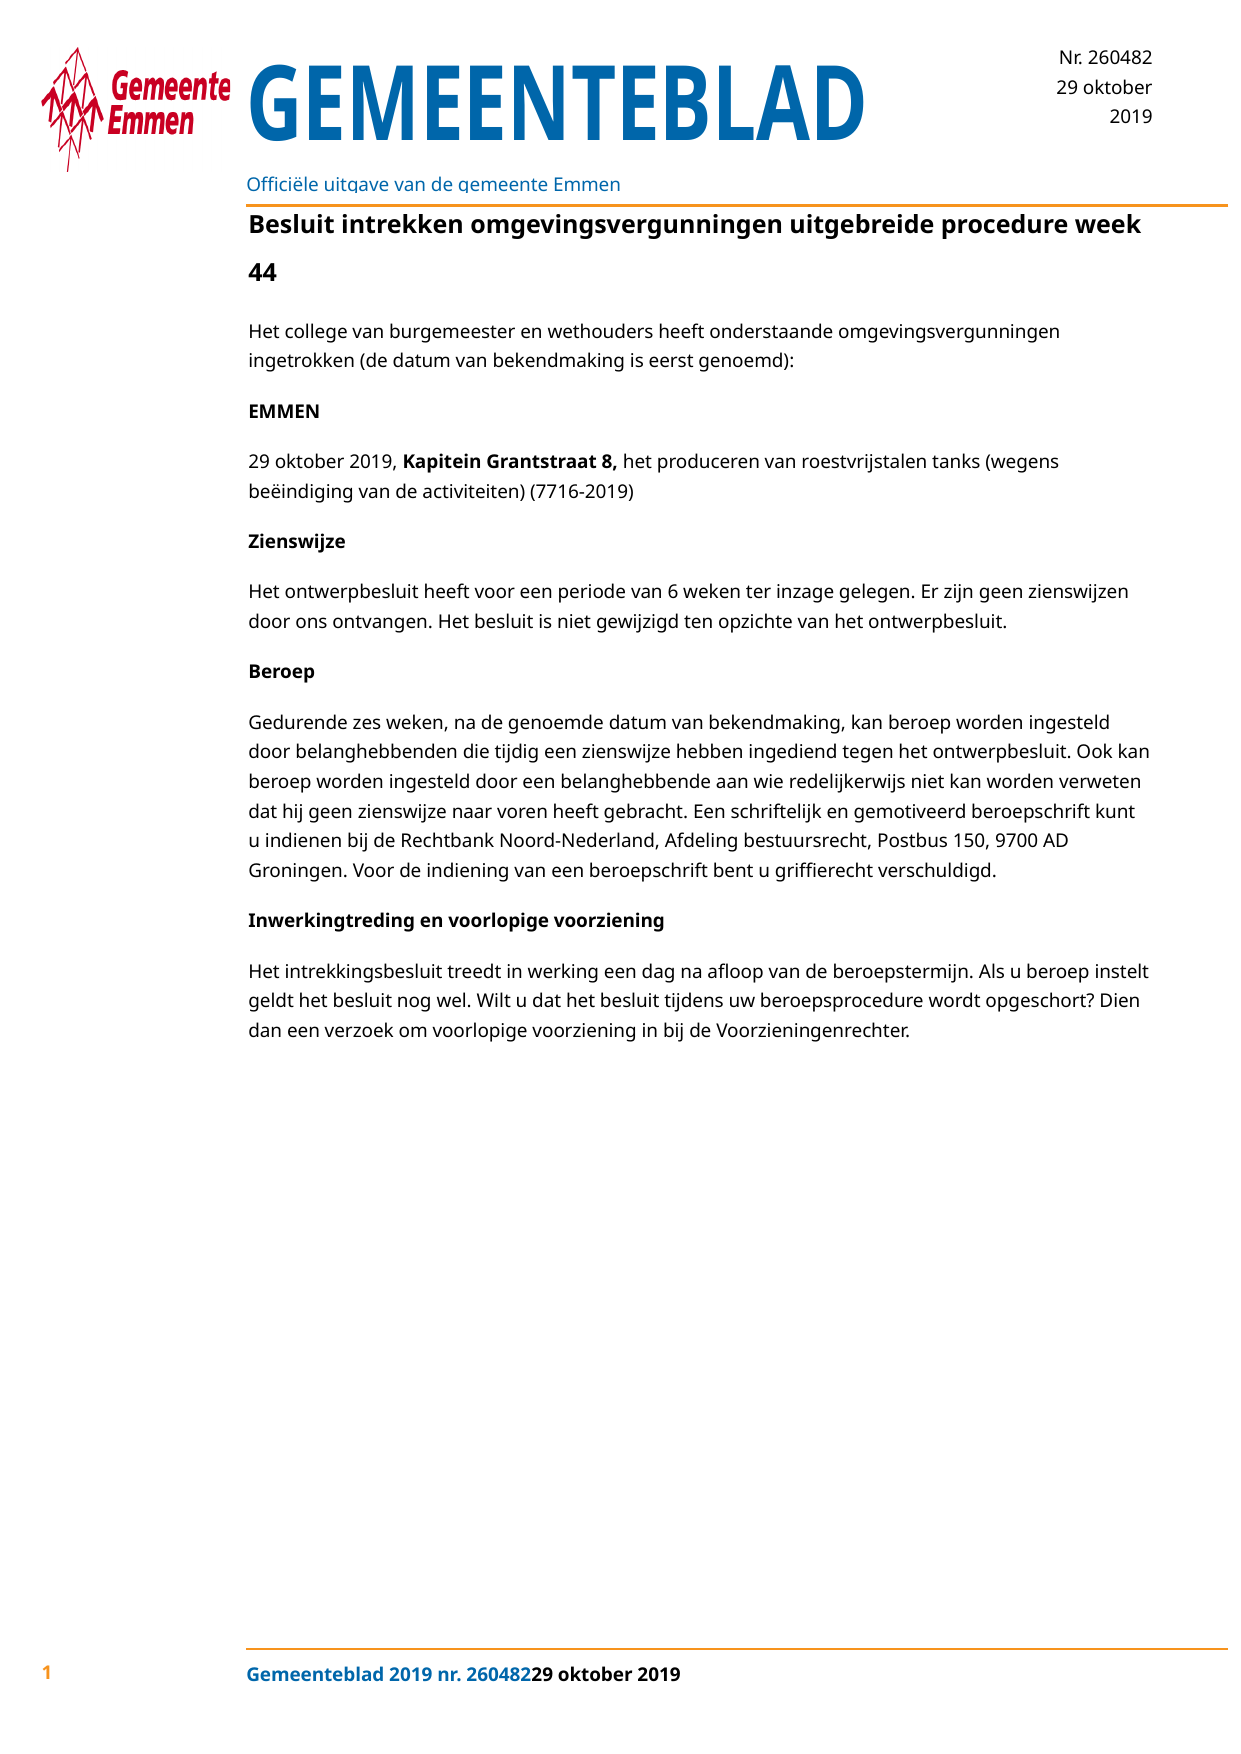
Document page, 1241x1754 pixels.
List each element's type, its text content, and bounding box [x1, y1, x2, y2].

text Zienswijze [248, 528, 1152, 554]
text Inwerkingtreding en voorlopige voorziening [248, 907, 1152, 933]
text Beroep [248, 659, 1152, 684]
text EMMEN [248, 398, 1152, 424]
text Gedurende zes weken, na de genoemde datum van bekendmaking, kan beroep worden ingesteld door belanghebbenden die tijdig een zienswijze hebben ingediend tegen het ontwerpbesluit. Ook kan beroep worden ingesteld door een belanghebbende aan wie redelijkerwijs niet kan worden verweten dat hij geen zienswijze naar voren heeft gebracht. Een schriftelijk en gemotiveerd beroepschrift kunt u indienen bij de Rechtbank Noord-Nederland, Afdeling bestuursrecht, Postbus 150, 9700 AD Groningen. Voor de indiening van een beroepschrift bent u griffierecht verschuldigd. [248, 709, 1152, 883]
picture [41, 47, 231, 172]
text Het intrekkingsbesluit treedt in werking een dag na afloop van de beroepstermijn. Als u beroep instelt geldt het besluit nog wel. Wilt u dat het besluit tijdens uw beroepsprocedure wordt opgeschort? Dien dan een verzoek om voorlopige voorziening in bij de Voorzieningenrechter. [248, 958, 1152, 1043]
text 29 oktober 2019, Kapitein Grantstraat 8, het produceren van roestvrijstalen tanks (wegens beëindiging van de activiteiten) (7716-2019) [248, 448, 1152, 504]
text Besluit intrekken omgevingsvergunningen uitgebreide procedure week 44 [248, 207, 1152, 288]
text Het ontwerpbesluit heeft voor een periode van 6 weken ter inzage gelegen. Er zijn geen zienswijzen door ons ontvangen. Het besluit is niet gewijzigd ten opzichte van het ontwerpbesluit. [248, 579, 1152, 634]
text Het college van burgemeester en wethouders heeft onderstaande omgevingsvergunningen ingetrokken (de datum van bekendmaking is eerst genoemd): [248, 318, 1152, 373]
